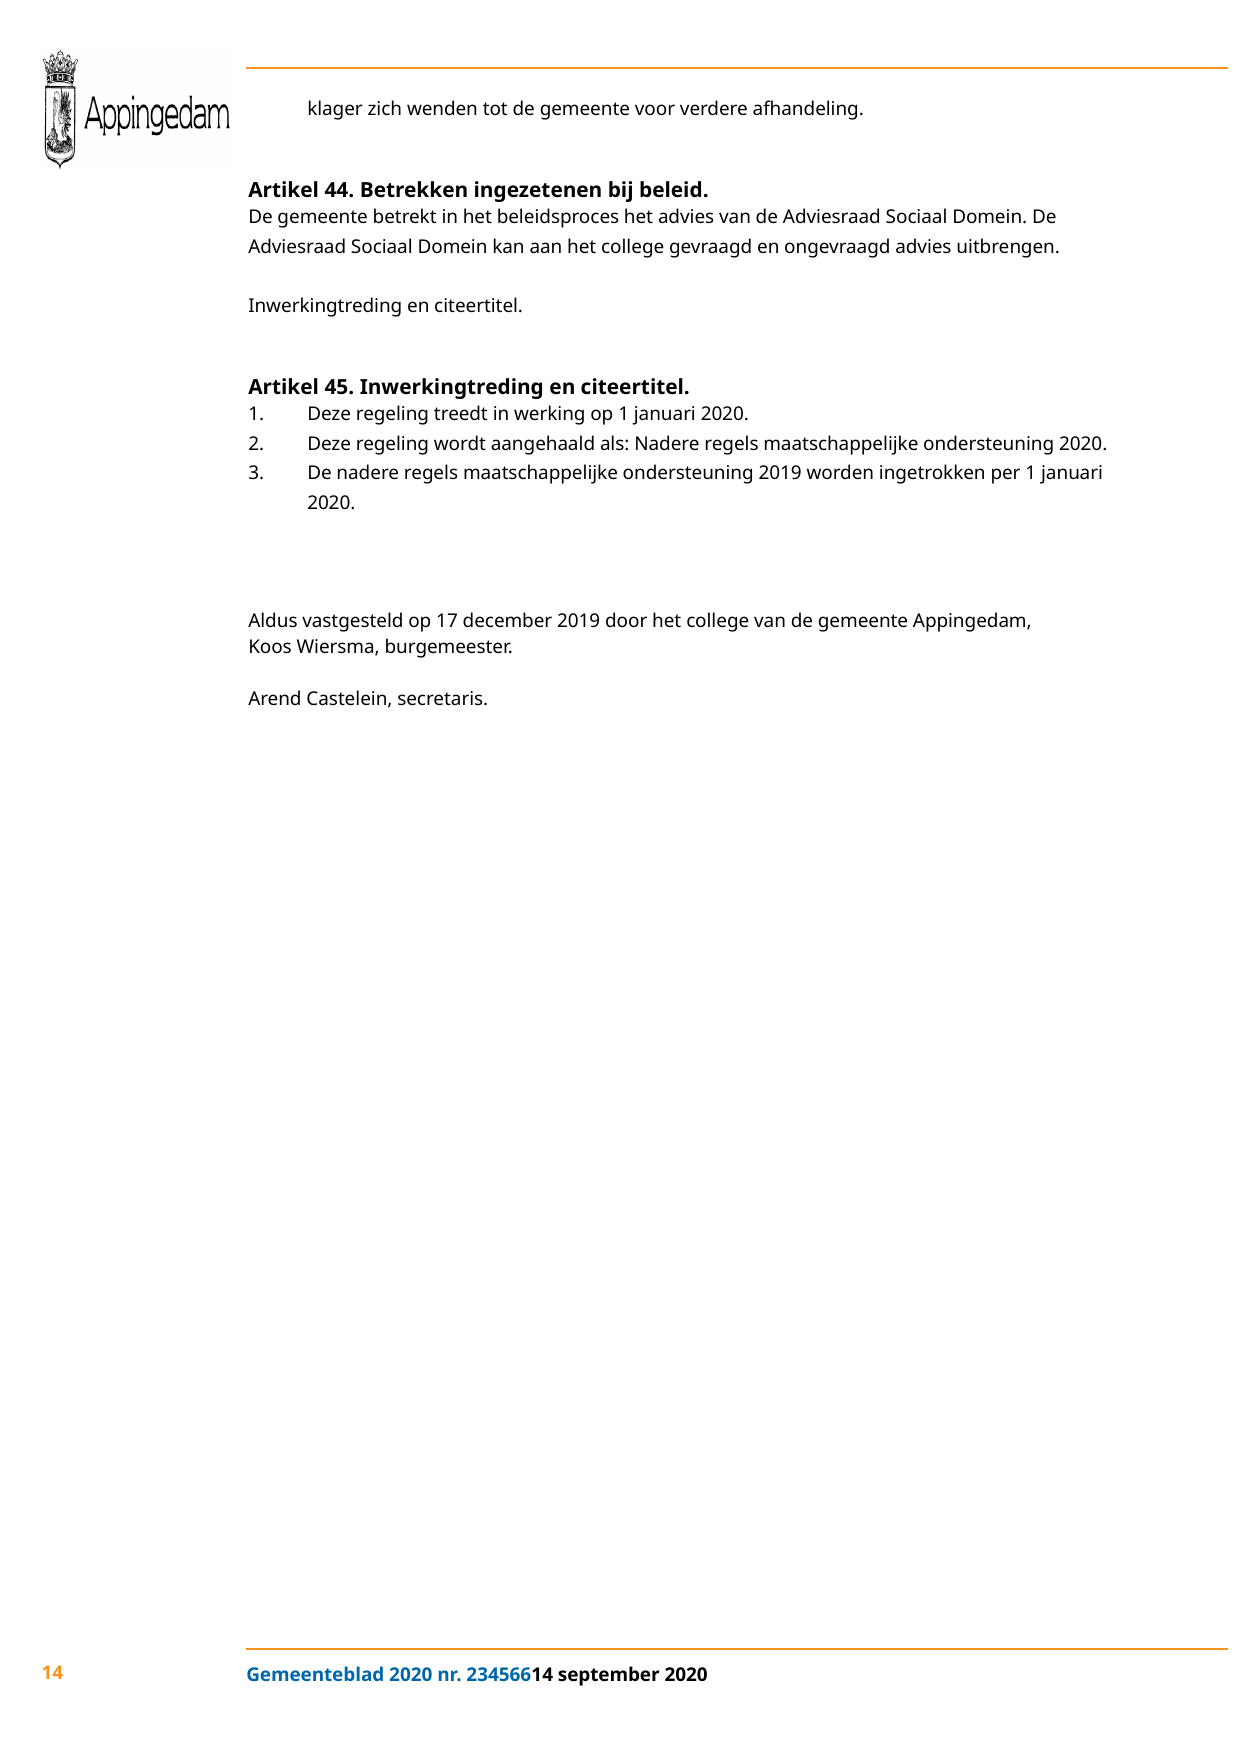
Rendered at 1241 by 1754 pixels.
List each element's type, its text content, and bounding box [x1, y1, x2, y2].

text De gemeente betrekt in het beleidsproces het advies van de Adviesraad Sociaal Domein. De Adviesraad Sociaal Domein kan aan het college gevraagd en ongevraagd advies uitbrengen. [248, 203, 1152, 258]
text Inwerkingtreding en citeertitel. [248, 292, 1152, 318]
text Aldus vastgesteld op 17 december 2019 door het college van de gemeente Appingedam, [248, 607, 1152, 633]
list De nadere regels maatschappelijke ondersteuning 2019 worden ingetrokken per 1 januari 2020. [248, 459, 1152, 515]
text Artikel 45. Inwerkingtreding en citeertitel. [248, 372, 1152, 400]
list Deze regeling treedt in werking op 1 januari 2020. [248, 400, 1152, 426]
list Deze regeling wordt aangehaald als: Nadere regels maatschappelijke ondersteuning 2020. [248, 430, 1152, 456]
picture [41, 47, 231, 172]
text Koos Wiersma, burgemeester. [248, 633, 1152, 659]
list klager zich wenden tot de gemeente voor verdere afhandeling. [248, 95, 1152, 121]
text Artikel 44. Betrekken ingezetenen bij beleid. [248, 175, 1152, 203]
text Arend Castelein, secretaris. [248, 685, 1152, 710]
